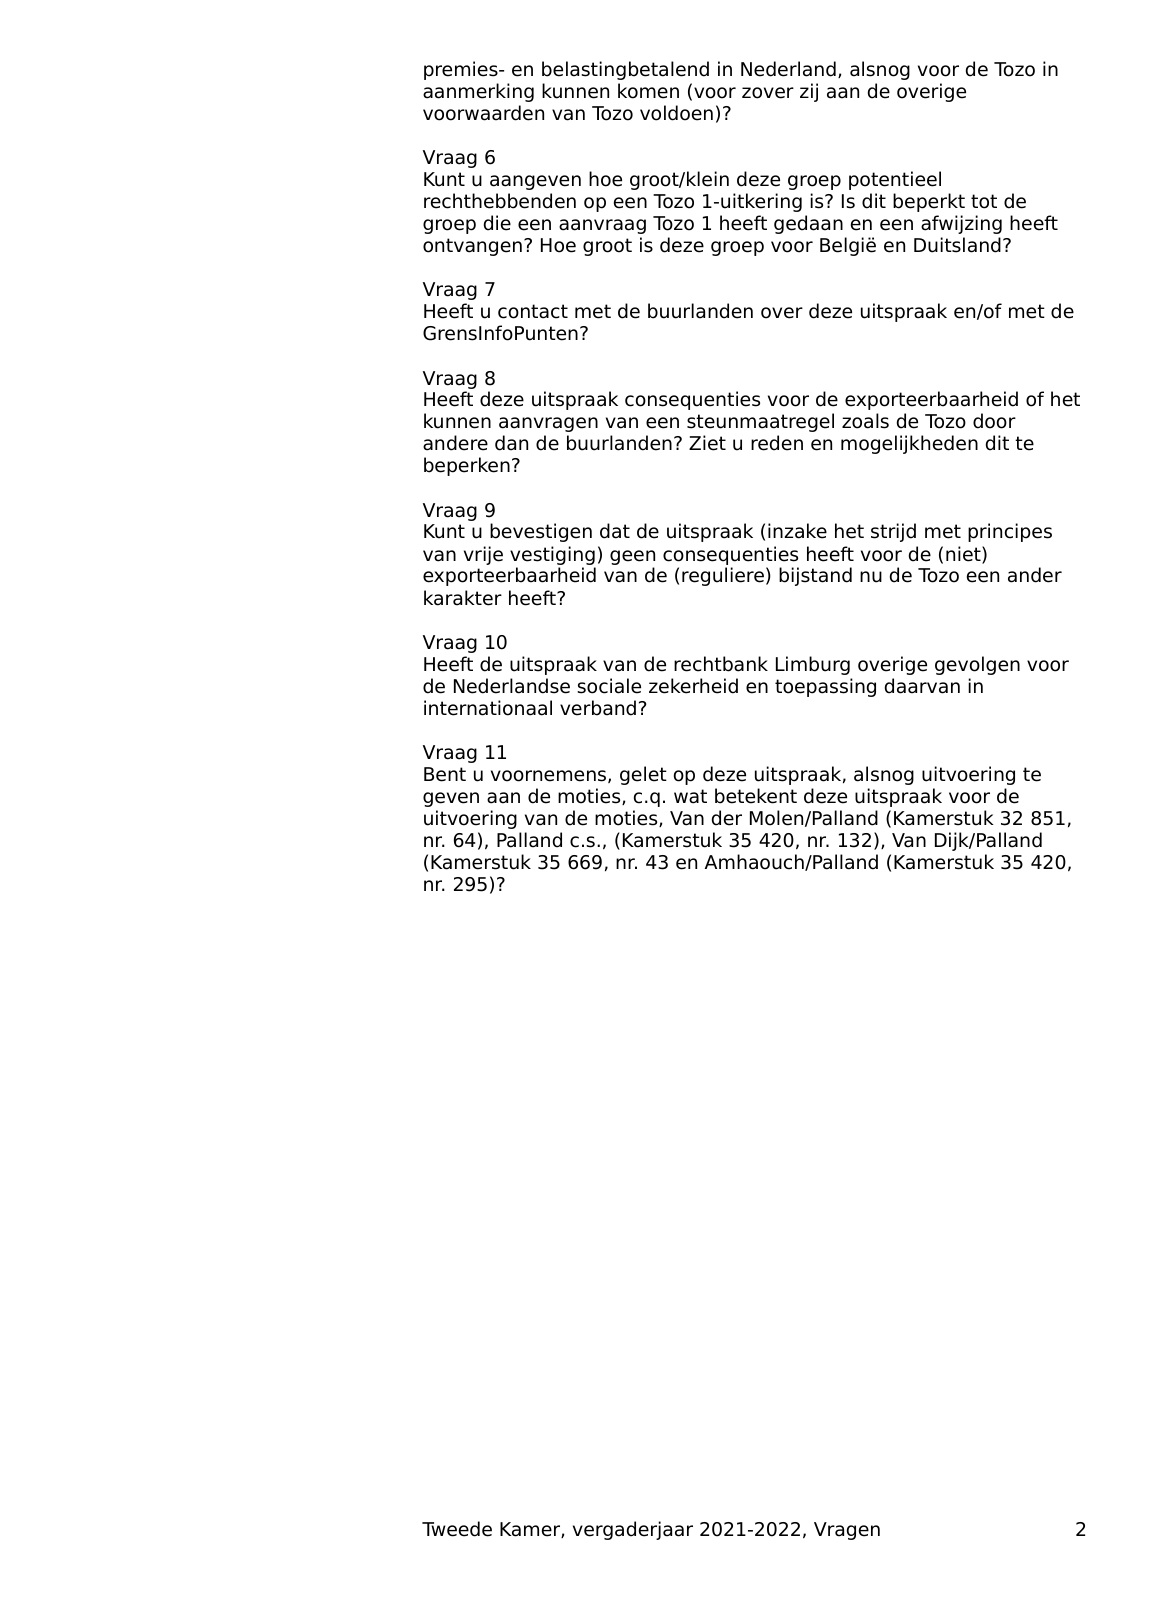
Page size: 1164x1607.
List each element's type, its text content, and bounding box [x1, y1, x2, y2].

text Bent u voornemens, gelet op deze uitspraak, alsnog uitvoering te geven aan de moties, c.q. wat betekent deze uitspraak voor de uitvoering van de moties, Van der Molen/Palland (Kamerstuk 32 851, nr. 64), Palland c.s., (Kamerstuk 35 420, nr. 132), Van Dijk/Palland (Kamerstuk 35 669, nr. 43 en Amhaouch/Palland (Kamerstuk 35 420, nr. 295)? [422, 764, 1087, 896]
text Heeft u contact met de buurlanden over deze uitspraak en/of met de GrensInfoPunten? [422, 301, 1087, 345]
text Vraag 9 [422, 499, 1087, 521]
text Heeft de uitspraak van de rechtbank Limburg overige gevolgen voor de Nederlandse sociale zekerheid en toepassing daarvan in internationaal verband? [422, 653, 1087, 719]
text Vraag 6 [422, 147, 1087, 169]
text Vraag 11 [422, 742, 1087, 764]
text premies- en belastingbetalend in Nederland, alsnog voor de Tozo in aanmerking kunnen komen (voor zover zij aan de overige voorwaarden van Tozo voldoen)? [422, 59, 1087, 125]
text Kunt u bevestigen dat de uitspraak (inzake het strijd met principes van vrije vestiging) geen consequenties heeft voor de (niet) exporteerbaarheid van de (reguliere) bijstand nu de Tozo een ander karakter heeft? [422, 521, 1087, 609]
text Kunt u aangeven hoe groot/klein deze groep potentieel rechthebbenden op een Tozo 1-uitkering is? Is dit beperkt tot de groep die een aanvraag Tozo 1 heeft gedaan en een afwijzing heeft ontvangen? Hoe groot is deze groep voor België en Duitsland? [422, 169, 1087, 257]
text Vraag 8 [422, 367, 1087, 389]
text Vraag 10 [422, 632, 1087, 653]
text Vraag 7 [422, 279, 1087, 301]
text Heeft deze uitspraak consequenties voor de exporteerbaarheid of het kunnen aanvragen van een steunmaatregel zoals de Tozo door andere dan de buurlanden? Ziet u reden en mogelijkheden dit te beperken? [422, 389, 1087, 477]
